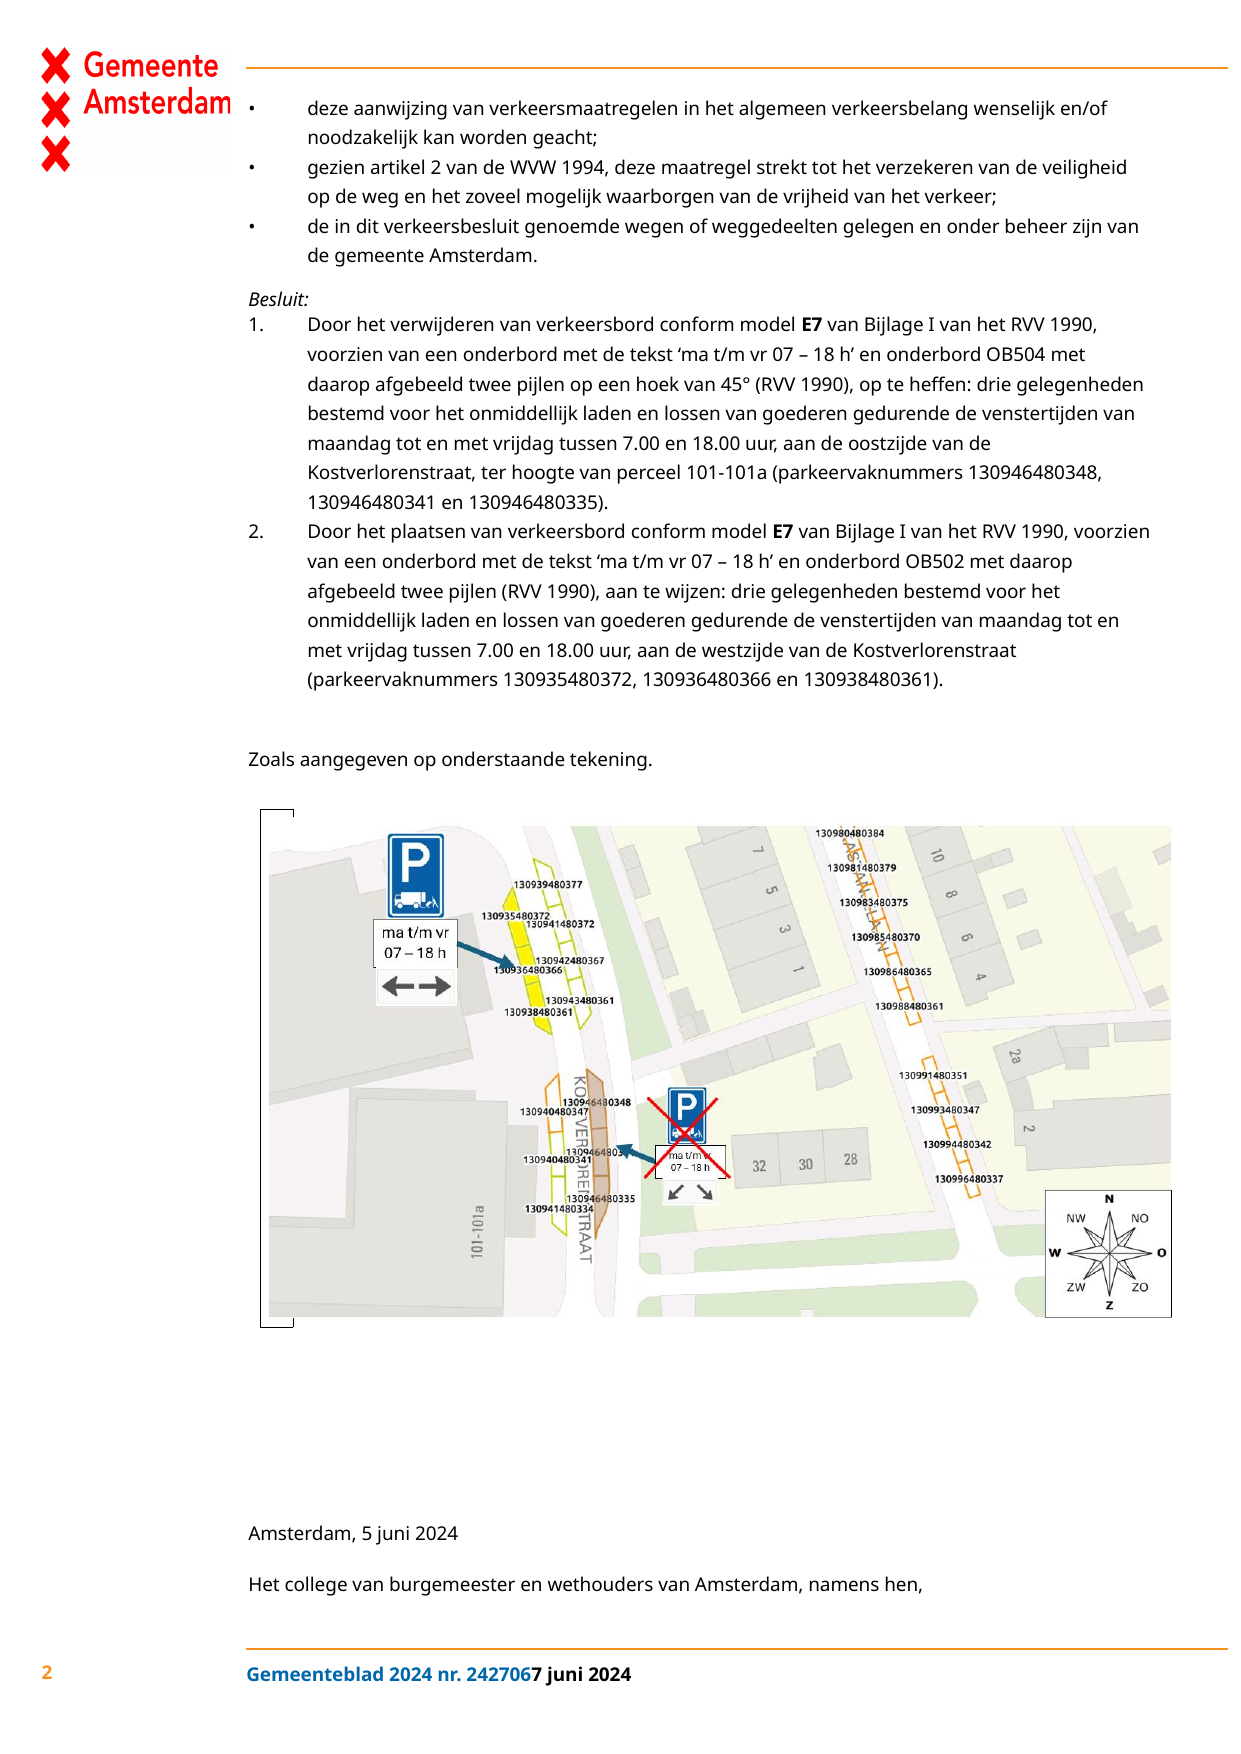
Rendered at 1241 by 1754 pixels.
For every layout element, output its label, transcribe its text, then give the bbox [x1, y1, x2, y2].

list Door het verwijderen van verkeersbord conform model E7 van Bijlage I van het RVV 1990, voorzien van een onderbord met de tekst ‘ma t/m vr 07 – 18 h’ en onderbord OB504 met daarop afgebeeld twee pijlen op een hoek van 45° (RVV 1990), op te heffen: drie gelegenheden bestemd voor het onmiddellijk laden en lossen van goederen gedurende de venstertijden van maandag tot en met vrijdag tussen 7.00 en 18.00 uur, aan de oostzijde van de Kostverlorenstraat, ter hoogte van perceel 101-101a (parkeervaknummers 130946480348, 130946480341 en 130946480335). [248, 312, 1152, 515]
text Zoals aangegeven op onderstaande tekening. [248, 747, 1152, 772]
picture [268, 817, 1173, 1318]
picture [41, 47, 231, 172]
list de in dit verkeersbesluit genoemde wegen of weggedeelten gelegen en onder beheer zijn van de gemeente Amsterdam. [248, 213, 1152, 268]
text Besluit: [248, 286, 1152, 312]
list Door het plaatsen van verkeersbord conform model E7 van Bijlage I van het RVV 1990, voorzien van een onderbord met de tekst ‘ma t/m vr 07 – 18 h’ en onderbord OB502 met daarop afgebeeld twee pijlen (RVV 1990), aan te wijzen: drie gelegenheden bestemd voor het onmiddellijk laden en lossen van goederen gedurende de venstertijden van maandag tot en met vrijdag tussen 7.00 en 18.00 uur, aan de westzijde van de Kostverlorenstraat (parkeervaknummers 130935480372, 130936480366 en 130938480361). [248, 519, 1152, 692]
list gezien artikel 2 van de WVW 1994, deze maatregel strekt tot het verzekeren van de veiligheid op de weg en het zoveel mogelijk waarborgen van de vrijheid van het verkeer; [248, 154, 1152, 209]
text Amsterdam, 5 juni 2024 [248, 1520, 1152, 1546]
list deze aanwijzing van verkeersmaatregelen in het algemeen verkeersbelang wenselijk en/of noodzakelijk kan worden geacht; [248, 95, 1152, 150]
text Het college van burgemeester en wethouders van Amsterdam, namens hen, [248, 1571, 1152, 1596]
